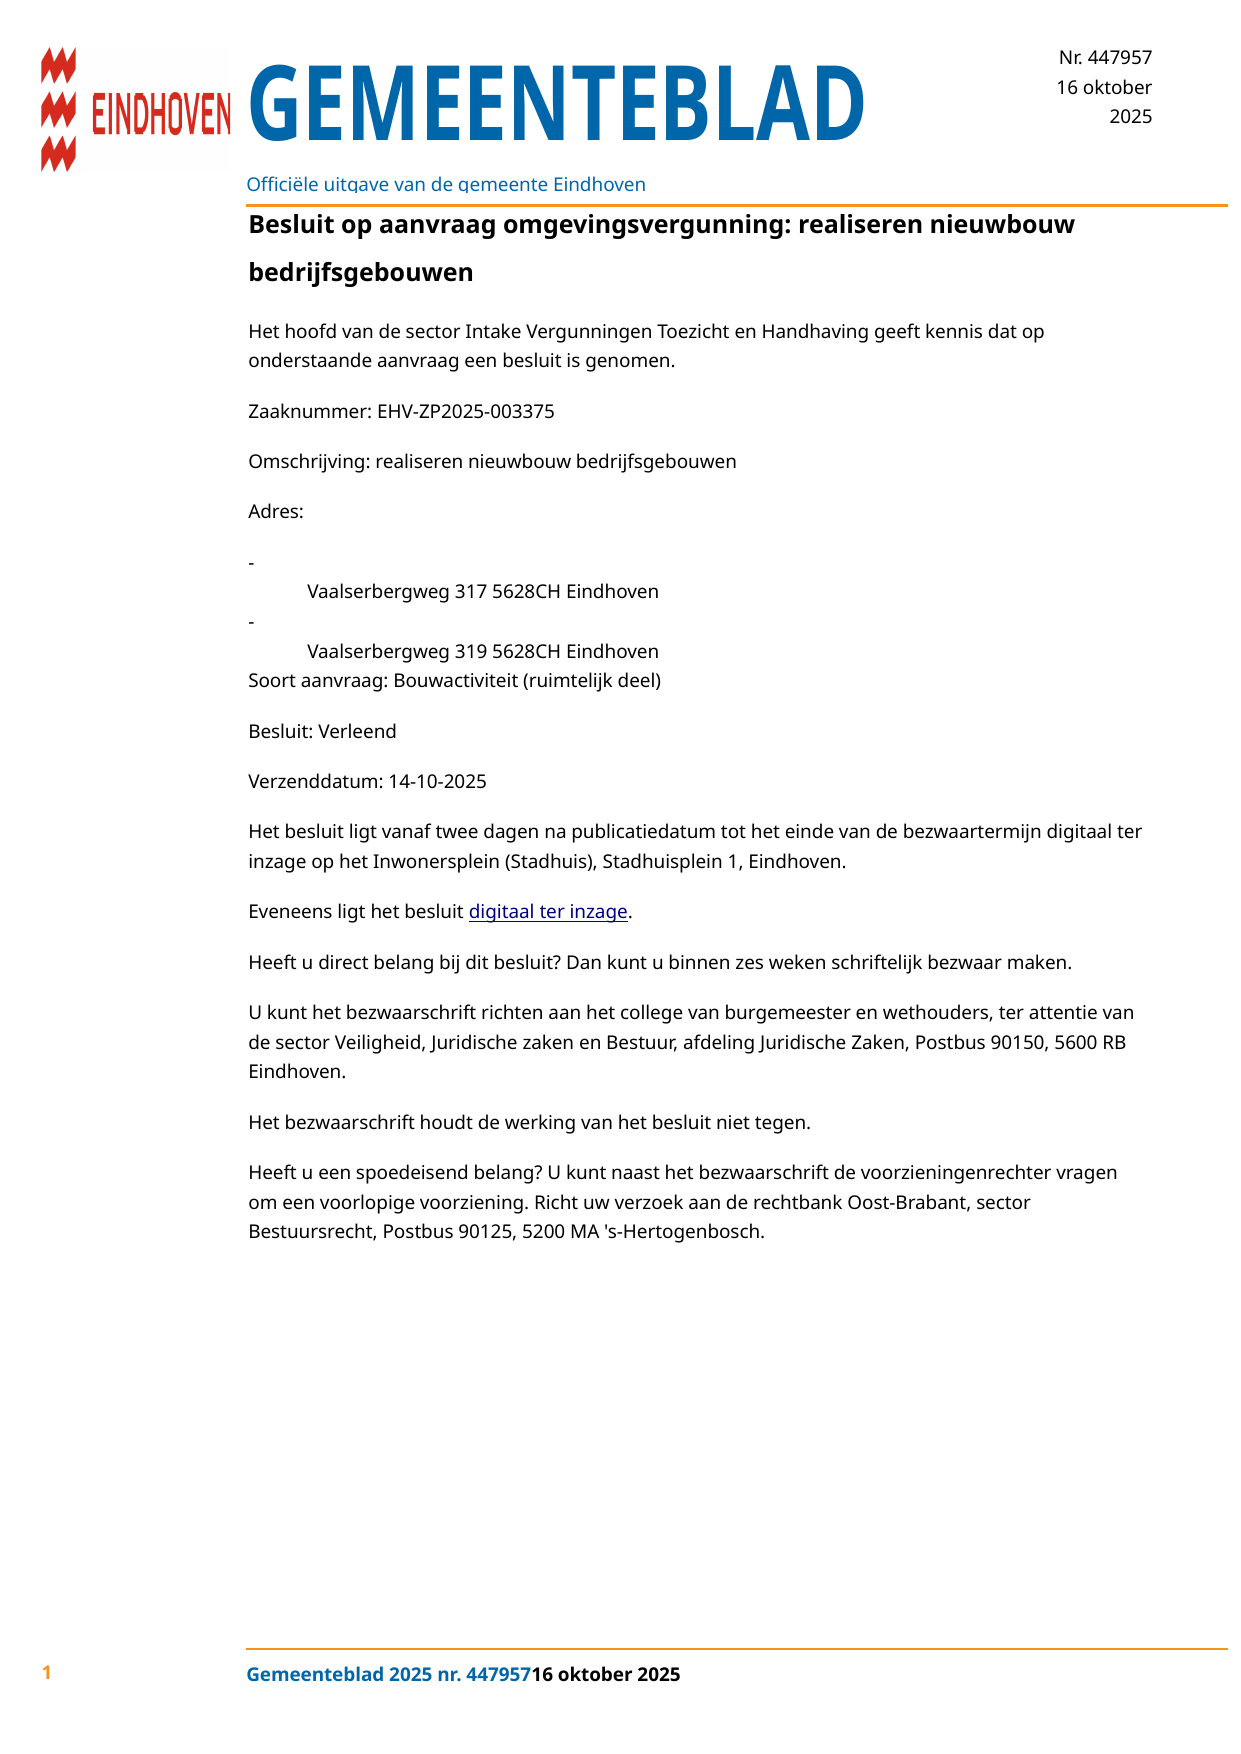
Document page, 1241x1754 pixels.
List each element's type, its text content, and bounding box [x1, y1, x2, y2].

text Het hoofd van de sector Intake Vergunningen Toezicht en Handhaving geeft kennis dat op onderstaande aanvraag een besluit is genomen. [248, 318, 1152, 373]
text Omschrijving: realiseren nieuwbouw bedrijfsgebouwen [248, 448, 1152, 474]
text Heeft u direct belang bij dit besluit? Dan kunt u binnen zes weken schriftelijk bezwaar maken. [248, 949, 1152, 975]
text Besluit op aanvraag omgevingsvergunning: realiseren nieuwbouw bedrijfsgebouwen [248, 207, 1152, 288]
list Vaalserbergweg 317 5628CH Eindhoven [248, 579, 1152, 604]
text Soort aanvraag: Bouwactiviteit (ruimtelijk deel) [248, 667, 1152, 693]
text Het bezwaarschrift houdt de werking van het besluit niet tegen. [248, 1109, 1152, 1135]
text Besluit: Verleend [248, 718, 1152, 744]
text Heeft u een spoedeisend belang? U kunt naast het bezwaarschrift de voorzieningenrechter vragen om een voorlopige voorziening. Richt uw verzoek aan de rechtbank Oost-Brabant, sector Bestuursrecht, Postbus 90125, 5200 MA 's-Hertogenbosch. [248, 1159, 1152, 1244]
text Het besluit ligt vanaf twee dagen na publicatiedatum tot het einde van de bezwaartermijn digitaal ter inzage op het Inwonersplein (Stadhuis), Stadhuisplein 1, Eindhoven. [248, 819, 1152, 874]
picture [41, 47, 231, 172]
text Verzenddatum: 14-10-2025 [248, 768, 1152, 794]
list Vaalserbergweg 319 5628CH Eindhoven [248, 638, 1152, 664]
text Adres: [248, 499, 1152, 524]
text Zaaknummer: EHV-ZP2025-003375 [248, 398, 1152, 424]
text U kunt het bezwaarschrift richten aan het college van burgemeester en wethouders, ter attentie van de sector Veiligheid, Juridische zaken en Bestuur, afdeling Juridische Zaken, Postbus 90150, 5600 RB Eindhoven. [248, 999, 1152, 1084]
text Eveneens ligt het besluit digitaal ter inzage. [248, 899, 1152, 924]
